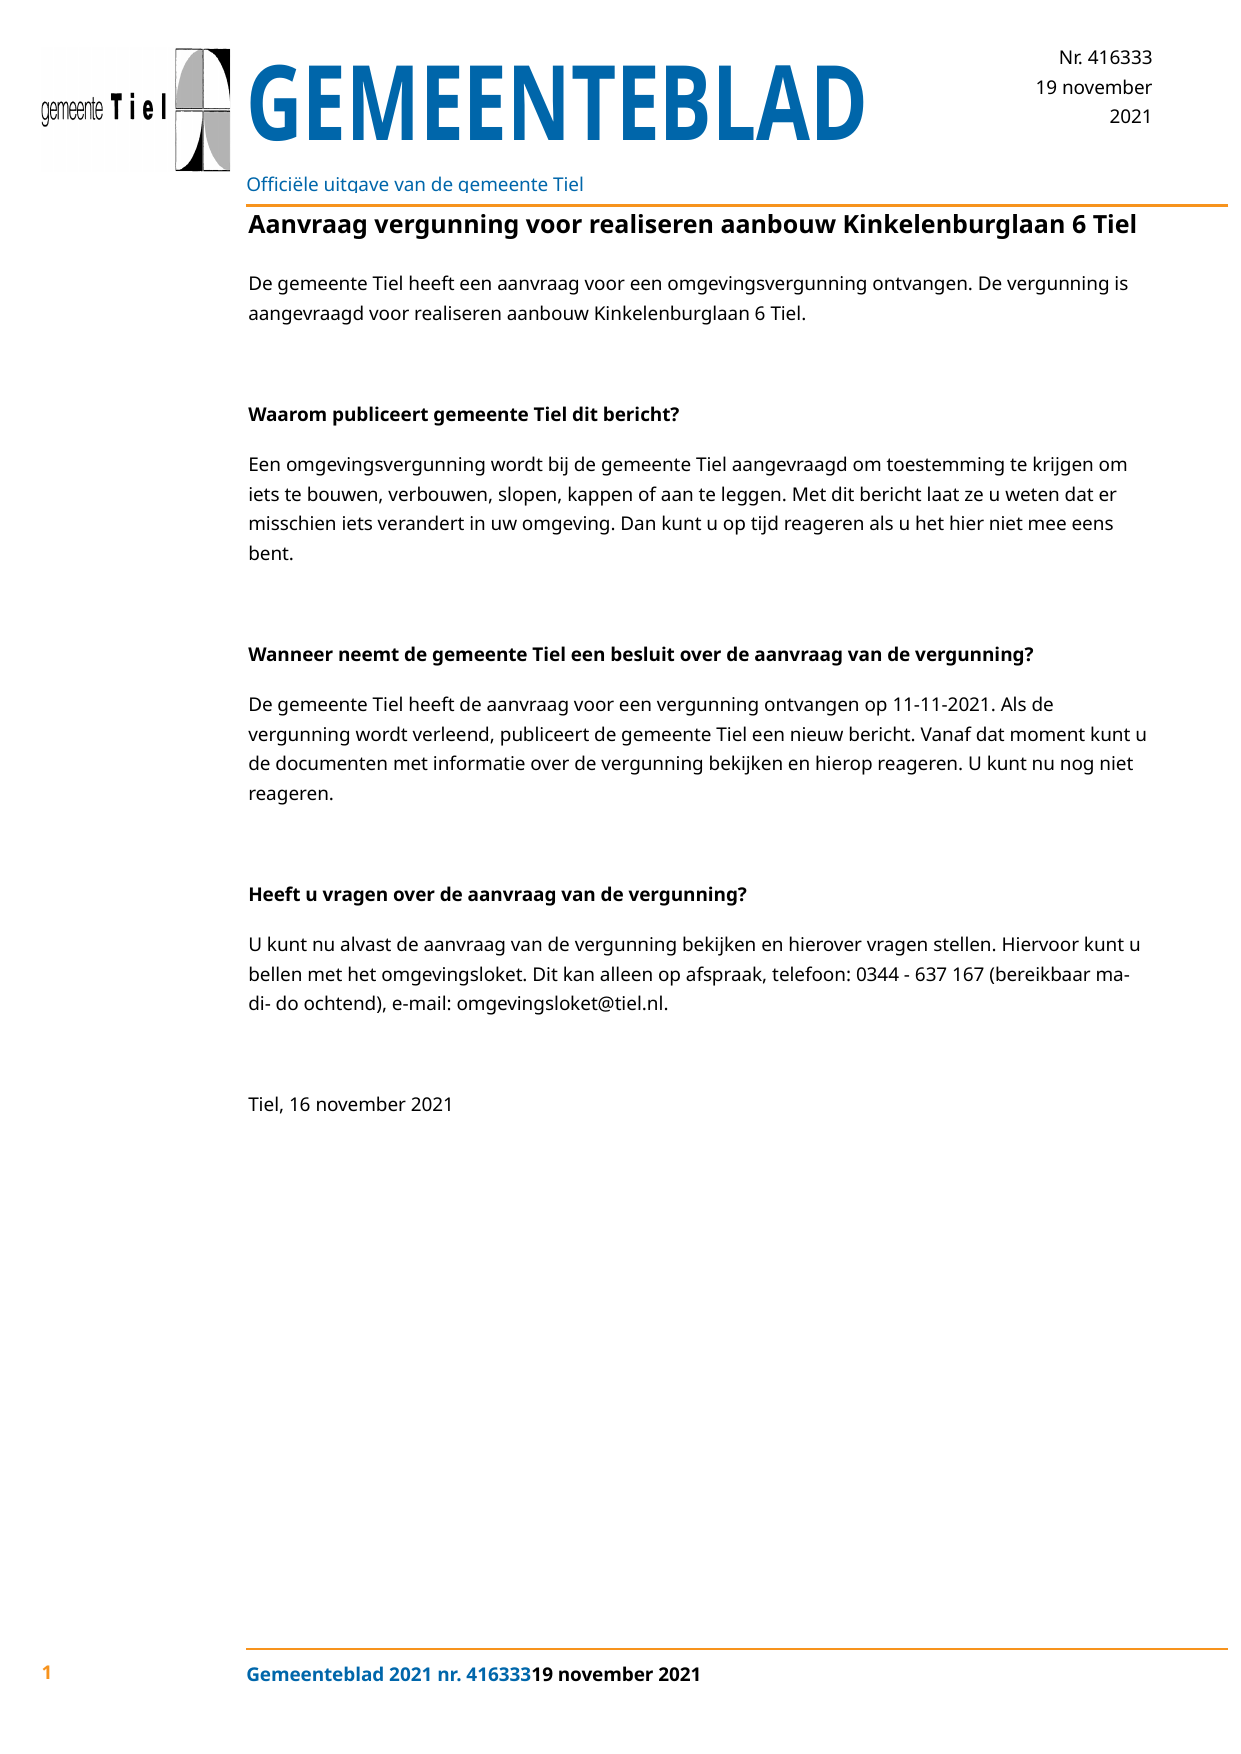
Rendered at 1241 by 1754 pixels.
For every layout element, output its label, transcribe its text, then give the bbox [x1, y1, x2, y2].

picture [41, 47, 231, 172]
text Wanneer neemt de gemeente Tiel een besluit over de aanvraag van de vergunning? [248, 641, 1152, 666]
text U kunt nu alvast de aanvraag van de vergunning bekijken en hierover vragen stellen. Hiervoor kunt u bellen met het omgevingsloket. Dit kan alleen op afspraak, telefoon: 0344 - 637 167 (bereikbaar ma-di- do ochtend), e-mail: omgevingsloket@tiel.nl. [248, 931, 1152, 1016]
text Heeft u vragen over de aanvraag van de vergunning? [248, 881, 1152, 906]
text Waarom publiceert gemeente Tiel dit bericht? [248, 401, 1152, 426]
text De gemeente Tiel heeft een aanvraag voor een omgevingsvergunning ontvangen. De vergunning is aangevraagd voor realiseren aanbouw Kinkelenburglaan 6 Tiel. [248, 270, 1152, 326]
text Een omgevingsvergunning wordt bij de gemeente Tiel aangevraagd om toestemming te krijgen om iets te bouwen, verbouwen, slopen, kappen of aan te leggen. Met dit bericht laat ze u weten dat er misschien iets verandert in uw omgeving. Dan kunt u op tijd reageren als u het hier niet mee eens bent. [248, 451, 1152, 566]
text Aanvraag vergunning voor realiseren aanbouw Kinkelenburglaan 6 Tiel [248, 207, 1152, 241]
text Tiel, 16 november 2021 [248, 1091, 1152, 1117]
text De gemeente Tiel heeft de aanvraag voor een vergunning ontvangen op 11-11-2021. Als de vergunning wordt verleend, publiceert de gemeente Tiel een nieuw bericht. Vanaf dat moment kunt u de documenten met informatie over de vergunning bekijken en hierop reageren. U kunt nu nog niet reageren. [248, 691, 1152, 806]
